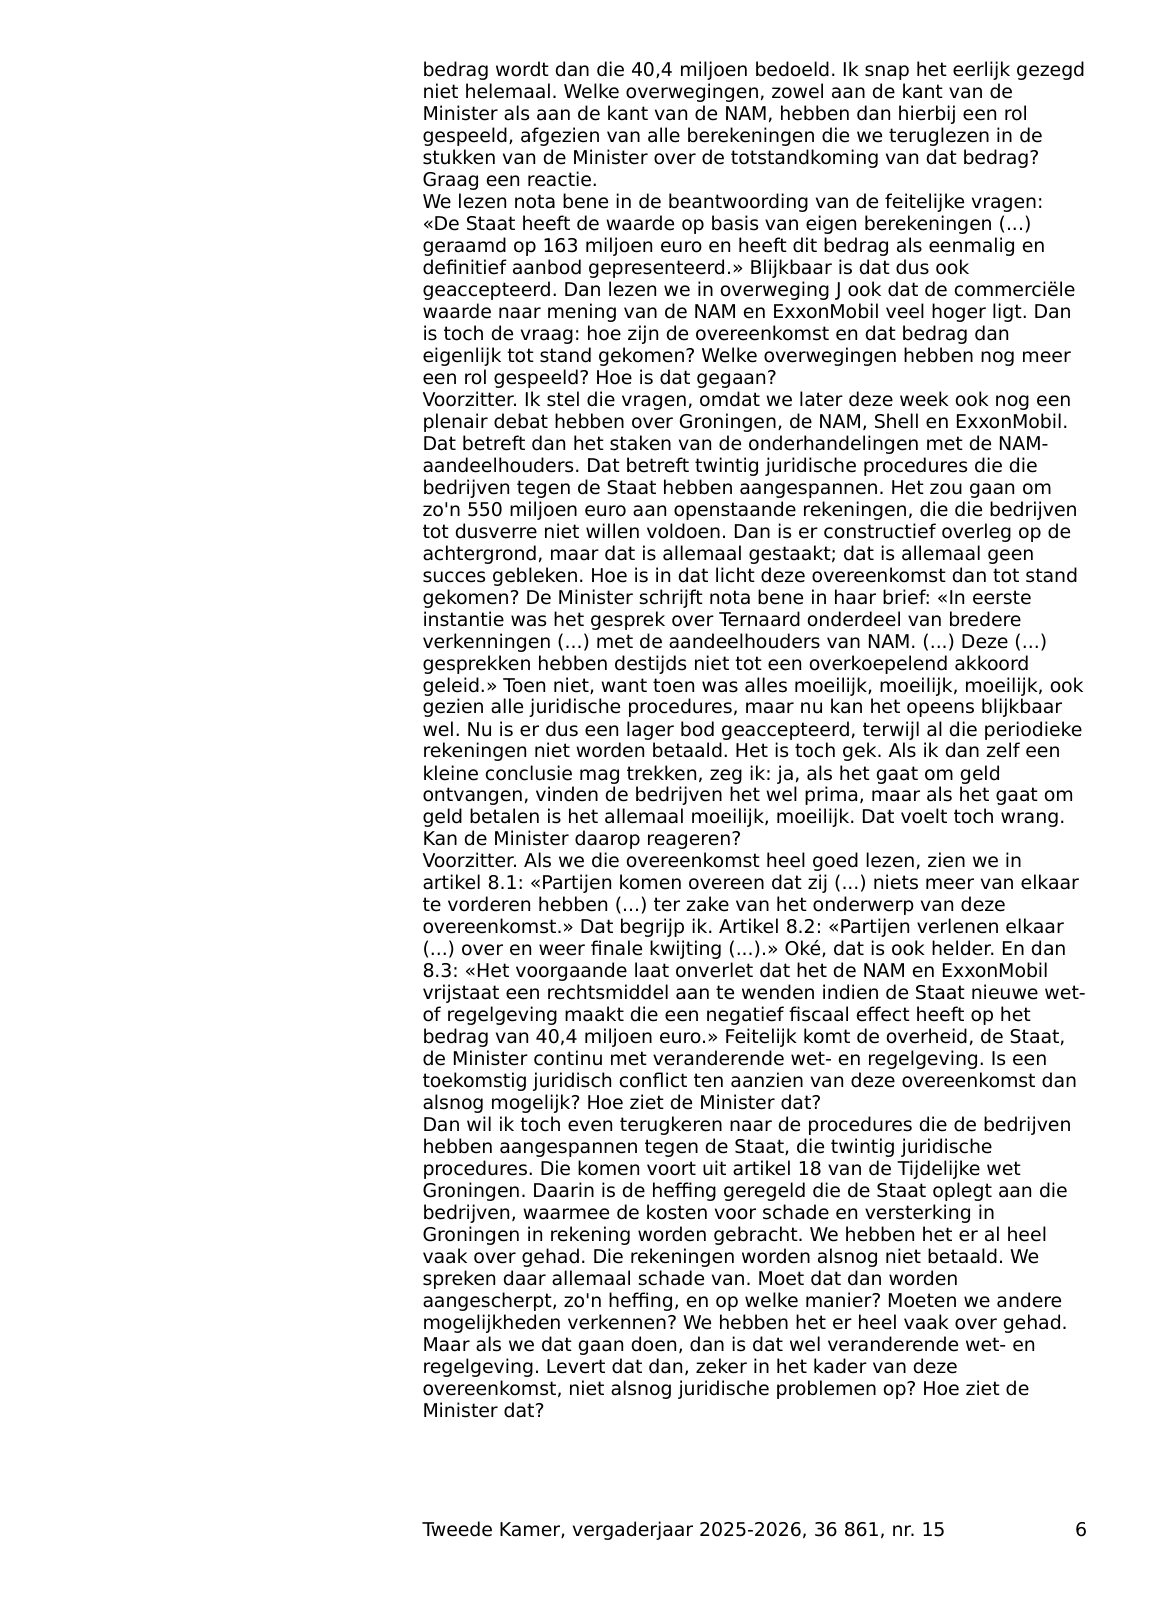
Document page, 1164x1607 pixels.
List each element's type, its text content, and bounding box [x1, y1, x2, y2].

text Voorzitter. Ik stel die vragen, omdat we later deze week ook nog een plenair debat hebben over Groningen, de NAM, Shell en ExxonMobil. Dat betreft dan het staken van de onderhandelingen met de NAM-aandeelhouders. Dat betreft twintig juridische procedures die die bedrijven tegen de Staat hebben aangespannen. Het zou gaan om zo'n 550 miljoen euro aan openstaande rekeningen, die die bedrijven tot dusverre niet willen voldoen. Dan is er constructief overleg op de achtergrond, maar dat is allemaal gestaakt; dat is allemaal geen succes gebleken. Hoe is in dat licht deze overeenkomst dan tot stand gekomen? De Minister schrijft nota bene in haar brief: «In eerste instantie was het gesprek over Ternaard onderdeel van bredere verkenningen (...) met de aandeelhouders van NAM. (...) Deze (...) gesprekken hebben destijds niet tot een overkoepelend akkoord geleid.» Toen niet, want toen was alles moeilijk, moeilijk, moeilijk, ook gezien alle juridische procedures, maar nu kan het opeens blijkbaar wel. Nu is er dus een lager bod geaccepteerd, terwijl al die periodieke rekeningen niet worden betaald. Het is toch gek. Als ik dan zelf een kleine conclusie mag trekken, zeg ik: ja, als het gaat om geld ontvangen, vinden de bedrijven het wel prima, maar als het gaat om geld betalen is het allemaal moeilijk, moeilijk. Dat voelt toch wrang. Kan de Minister daarop reageren? [422, 389, 1087, 850]
text bedrag wordt dan die 40,4 miljoen bedoeld. Ik snap het eerlijk gezegd niet helemaal. Welke overwegingen, zowel aan de kant van de Minister als aan de kant van de NAM, hebben dan hierbij een rol gespeeld, afgezien van alle berekeningen die we teruglezen in de stukken van de Minister over de totstandkoming van dat bedrag? Graag een reactie. [422, 59, 1087, 191]
text Voorzitter. Als we die overeenkomst heel goed lezen, zien we in artikel 8.1: «Partijen komen overeen dat zij (...) niets meer van elkaar te vorderen hebben (...) ter zake van het onderwerp van deze overeenkomst.» Dat begrijp ik. Artikel 8.2: «Partijen verlenen elkaar (...) over en weer finale kwijting (...).» Oké, dat is ook helder. En dan 8.3: «Het voorgaande laat onverlet dat het de NAM en ExxonMobil vrijstaat een rechtsmiddel aan te wenden indien de Staat nieuwe wet- of regelgeving maakt die een negatief fiscaal effect heeft op het bedrag van 40,4 miljoen euro.» Feitelijk komt de overheid, de Staat, de Minister continu met veranderende wet- en regelgeving. Is een toekomstig juridisch conflict ten aanzien van deze overeenkomst dan alsnog mogelijk? Hoe ziet de Minister dat? [422, 850, 1087, 1114]
text We lezen nota bene in de beantwoording van de feitelijke vragen: «De Staat heeft de waarde op basis van eigen berekeningen (...) geraamd op 163 miljoen euro en heeft dit bedrag als eenmalig en definitief aanbod gepresenteerd.» Blijkbaar is dat dus ook geaccepteerd. Dan lezen we in overweging J ook dat de commerciële waarde naar mening van de NAM en ExxonMobil veel hoger ligt. Dan is toch de vraag: hoe zijn de overeenkomst en dat bedrag dan eigenlijk tot stand gekomen? Welke overwegingen hebben nog meer een rol gespeeld? Hoe is dat gegaan? [422, 191, 1087, 389]
text Dan wil ik toch even terugkeren naar de procedures die de bedrijven hebben aangespannen tegen de Staat, die twintig juridische procedures. Die komen voort uit artikel 18 van de Tijdelijke wet Groningen. Daarin is de heffing geregeld die de Staat oplegt aan die bedrijven, waarmee de kosten voor schade en versterking in Groningen in rekening worden gebracht. We hebben het er al heel vaak over gehad. Die rekeningen worden alsnog niet betaald. We spreken daar allemaal schade van. Moet dat dan worden aangescherpt, zo'n heffing, en op welke manier? Moeten we andere mogelijkheden verkennen? We hebben het er heel vaak over gehad. Maar als we dat gaan doen, dan is dat wel veranderende wet- en regelgeving. Levert dat dan, zeker in het kader van deze overeenkomst, niet alsnog juridische problemen op? Hoe ziet de Minister dat? [422, 1114, 1087, 1422]
